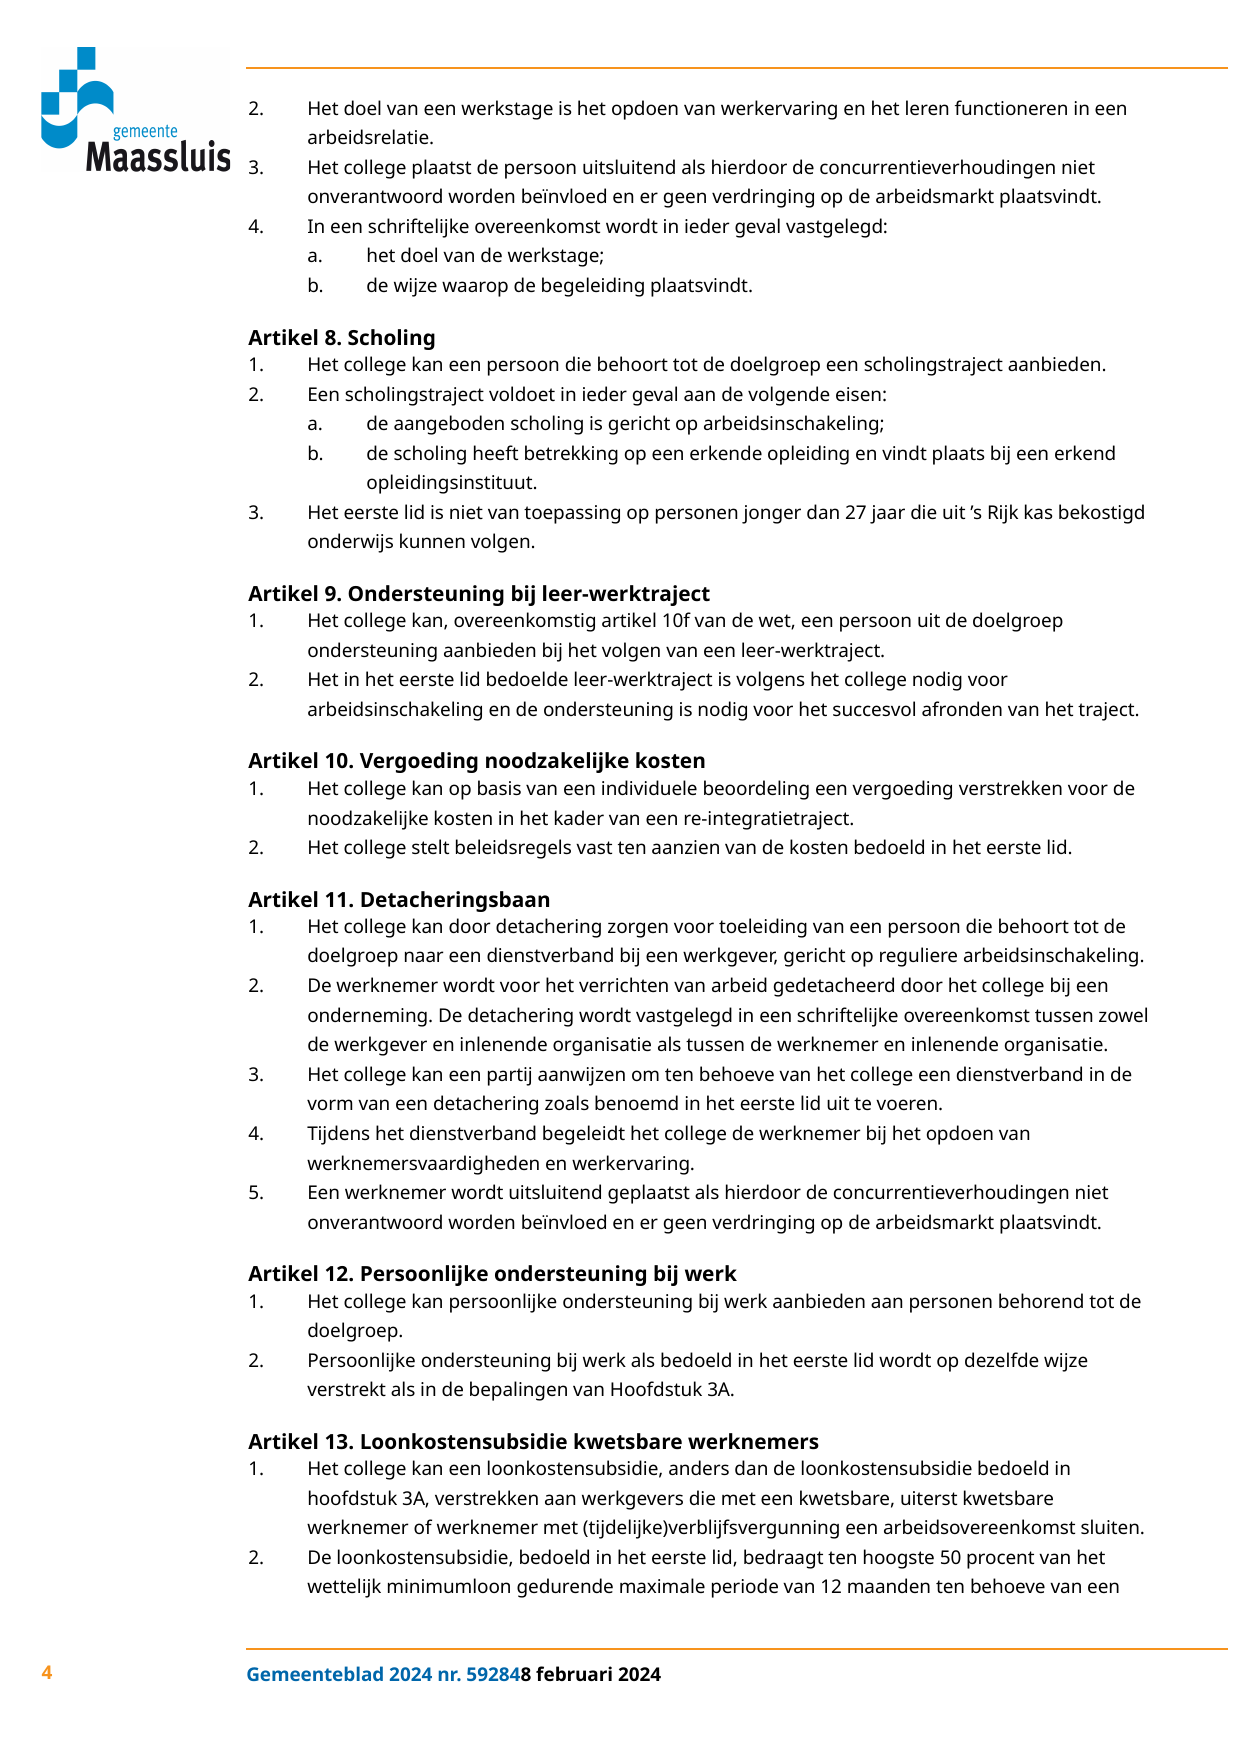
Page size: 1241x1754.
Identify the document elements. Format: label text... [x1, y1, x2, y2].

list De werknemer wordt voor het verrichten van arbeid gedetacheerd door het college bij een onderneming. De detachering wordt vastgelegd in een schriftelijke overeenkomst tussen zowel de werkgever en inlenende organisatie als tussen de werknemer en inlenende organisatie. [248, 972, 1152, 1057]
list Een scholingstraject voldoet in ieder geval aan de volgende eisen: [248, 381, 1152, 406]
text Artikel 8. Scholing [248, 323, 1152, 351]
list Het college kan op basis van een individuele beoordeling een vergoeding verstrekken voor de noodzakelijke kosten in het kader van een re-integratietraject. [248, 775, 1152, 830]
list Het college kan een loonkostensubsidie, anders dan de loonkostensubsidie bedoeld in hoofdstuk 3A, verstrekken aan werkgevers die met een kwetsbare, uiterst kwetsbare werknemer of werknemer met (tijdelijke)verblijfsvergunning een arbeidsovereenkomst sluiten. [248, 1455, 1152, 1540]
text Artikel 11. Detacheringsbaan [248, 885, 1152, 913]
list Persoonlijke ondersteuning bij werk als bedoeld in het eerste lid wordt op dezelfde wijze verstrekt als in de bepalingen van Hoofdstuk 3A. [248, 1347, 1152, 1402]
picture [41, 47, 77, 92]
list De loonkostensubsidie, bedoeld in het eerste lid, bedraagt ten hoogste 50 procent van het wettelijk minimumloon gedurende maximale periode van 12 maanden ten behoeve van een [248, 1544, 1152, 1599]
picture [41, 47, 231, 172]
list Het doel van een werkstage is het opdoen van werkervaring en het leren functioneren in een arbeidsrelatie. [248, 95, 1152, 150]
text Artikel 9. Ondersteuning bij leer-werktraject [248, 579, 1152, 607]
text Artikel 12. Persoonlijke ondersteuning bij werk [248, 1259, 1152, 1288]
list Het college kan een persoon die behoort tot de doelgroep een scholingstraject aanbieden. [248, 351, 1152, 377]
list de scholing heeft betrekking op een erkende opleiding en vindt plaats bij een erkend opleidingsinstituut. [307, 440, 1152, 495]
list Het college kan een partij aanwijzen om ten behoeve van het college een dienstverband in de vorm van een detachering zoals benoemd in het eerste lid uit te voeren. [248, 1061, 1152, 1116]
list In een schriftelijke overeenkomst wordt in ieder geval vastgelegd: [248, 213, 1152, 239]
list Het college plaatst de persoon uitsluitend als hierdoor de concurrentieverhoudingen niet onverantwoord worden beïnvloed en er geen verdringing op de arbeidsmarkt plaatsvindt. [248, 154, 1152, 209]
list Het college kan, overeenkomstig artikel 10f van de wet, een persoon uit de doelgroep ondersteuning aanbieden bij het volgen van een leer-werktraject. [248, 607, 1152, 663]
text Artikel 13. Loonkostensubsidie kwetsbare werknemers [248, 1427, 1152, 1455]
list Het eerste lid is niet van toepassing op personen jonger dan 27 jaar die uit ’s Rijk kas bekostigd onderwijs kunnen volgen. [248, 499, 1152, 554]
text Artikel 10. Vergoeding noodzakelijke kosten [248, 747, 1152, 775]
list de aangeboden scholing is gericht op arbeidsinschakeling; [307, 410, 1152, 436]
list Het college kan door detachering zorgen voor toeleiding van een persoon die behoort tot de doelgroep naar een dienstverband bij een werkgever, gericht op reguliere arbeidsinschakeling. [248, 913, 1152, 968]
list het doel van de werkstage; [307, 243, 1152, 268]
list Tijdens het dienstverband begeleidt het college de werknemer bij het opdoen van werknemersvaardigheden en werkervaring. [248, 1120, 1152, 1176]
list Het in het eerste lid bedoelde leer-werktraject is volgens het college nodig voor arbeidsinschakeling en de ondersteuning is nodig voor het succesvol afronden van het traject. [248, 667, 1152, 722]
list Een werknemer wordt uitsluitend geplaatst als hierdoor de concurrentieverhoudingen niet onverantwoord worden beïnvloed en er geen verdringing op de arbeidsmarkt plaatsvindt. [248, 1179, 1152, 1235]
list Het college stelt beleidsregels vast ten aanzien van de kosten bedoeld in het eerste lid. [248, 834, 1152, 860]
list Het college kan persoonlijke ondersteuning bij werk aanbieden aan personen behorend tot de doelgroep. [248, 1288, 1152, 1343]
list de wijze waarop de begeleiding plaatsvindt. [307, 272, 1152, 298]
